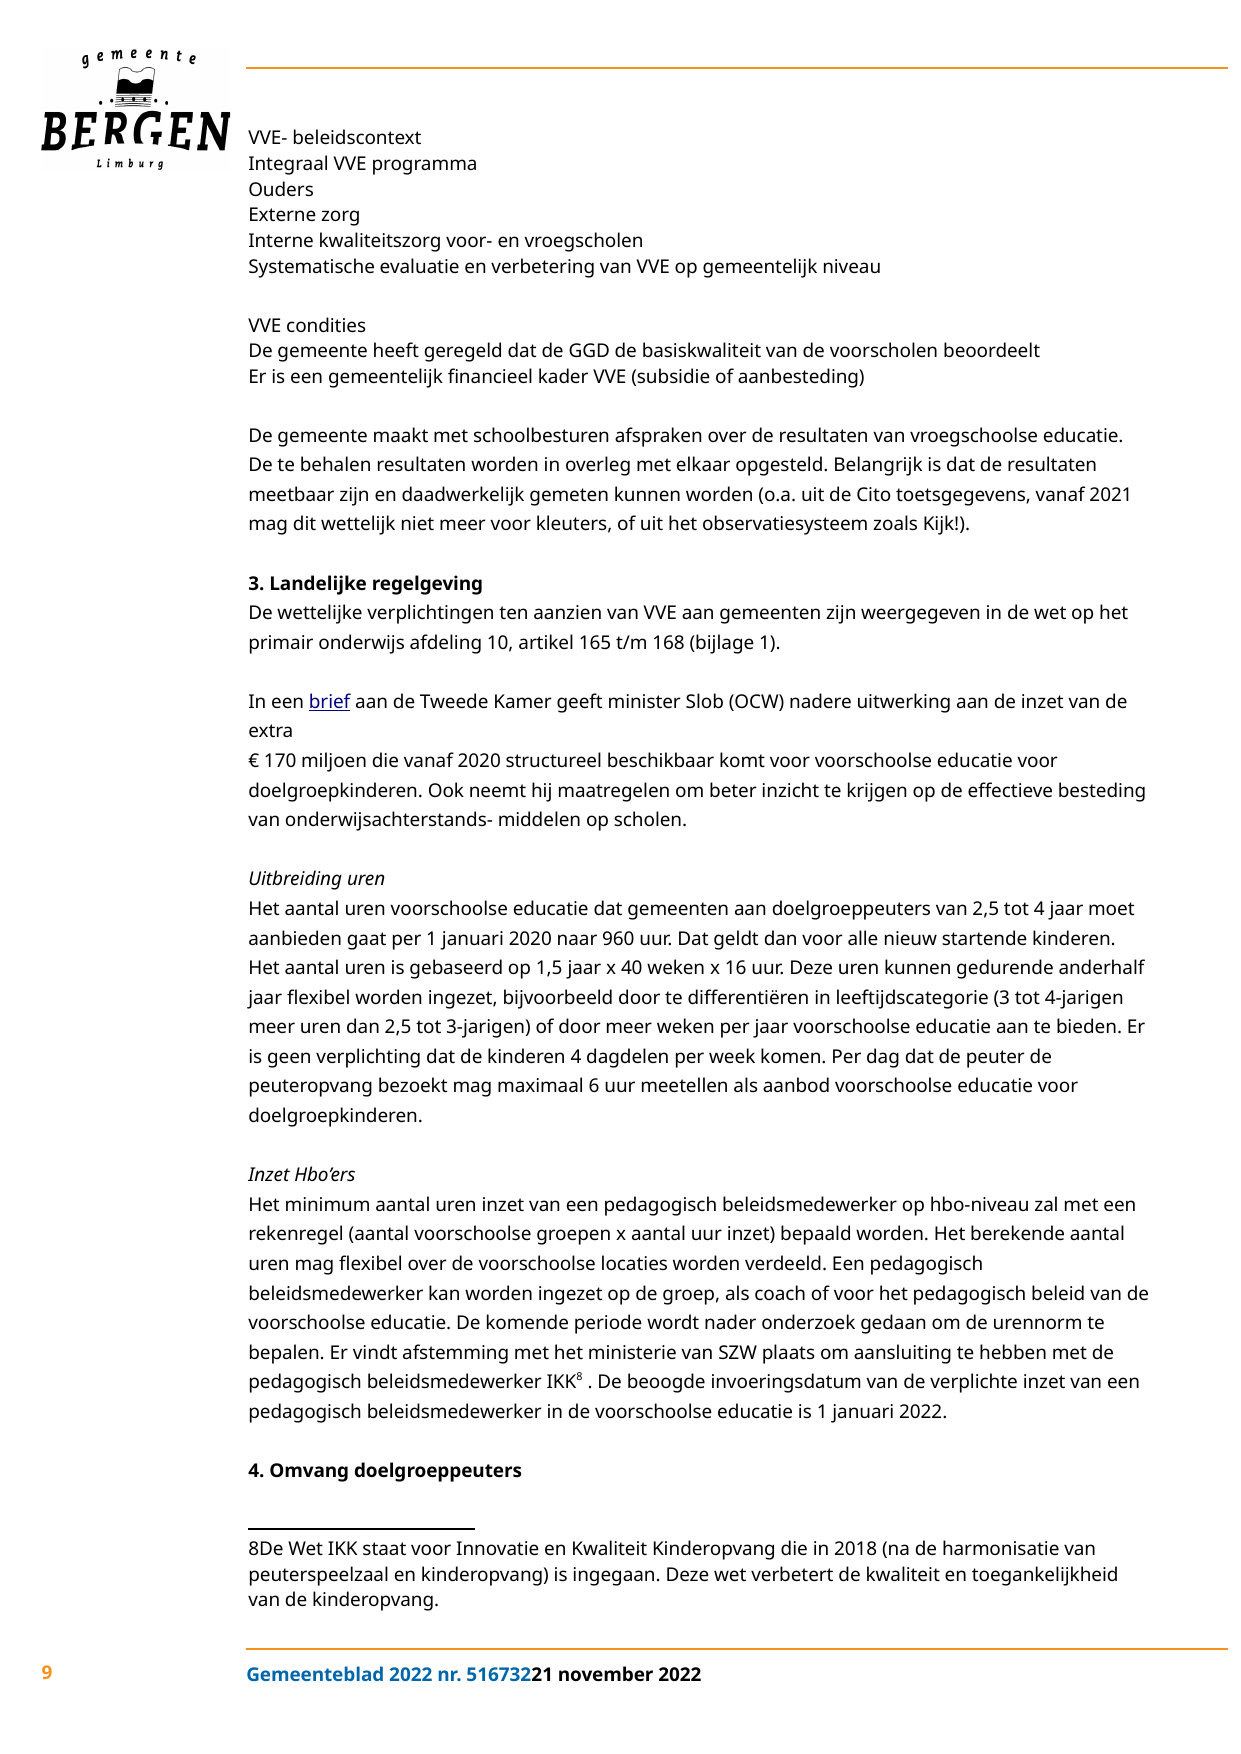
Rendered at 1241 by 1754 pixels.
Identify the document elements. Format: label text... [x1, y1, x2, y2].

table_header VVE- beleidscontext [248, 125, 1152, 150]
text 3. Landelijke regelgeving [248, 570, 1152, 595]
table_cell Ouders [248, 176, 1152, 202]
table_header VVE condities [248, 312, 1152, 337]
text Het aantal uren voorschoolse educatie dat gemeenten aan doelgroeppeuters van 2,5 tot 4 jaar moet aanbieden gaat per 1 januari 2020 naar 960 uur. Dat geldt dan voor alle nieuw startende kinderen. Het aantal uren is gebaseerd op 1,5 jaar x 40 weken x 16 uur. Deze uren kunnen gedurende anderhalf jaar flexibel worden ingezet, bijvoorbeeld door te differentiëren in leeftijdscategorie (3 tot 4-jarigen meer uren dan 2,5 tot 3-jarigen) of door meer weken per jaar voorschoolse educatie aan te bieden. Er is geen verplichting dat de kinderen 4 dagdelen per week komen. Per dag dat de peuter de peuteropvang bezoekt mag maximaal 6 uur meetellen als aanbod voorschoolse educatie voor doelgroepkinderen. [248, 895, 1152, 1128]
text De gemeente maakt met schoolbesturen afspraken over de resultaten van vroegschoolse educatie. De te behalen resultaten worden in overleg met elkaar opgesteld. Belangrijk is dat de resultaten meetbaar zijn en daadwerkelijk gemeten kunnen worden (o.a. uit de Cito toetsgegevens, vanaf 2021 mag dit wettelijk niet meer voor kleuters, of uit het observatiesysteem zoals Kijk!). [248, 422, 1152, 536]
table_cell Externe zorg [248, 202, 1152, 227]
table_cell Integraal VVE programma [248, 150, 1152, 176]
table_cell Interne kwaliteitszorg voor- en vroegscholen [248, 228, 1152, 253]
text 4. Omvang doelgroeppeuters [248, 1457, 1152, 1483]
picture [41, 47, 231, 172]
text Uitbreiding uren [248, 866, 1152, 891]
text Het minimum aantal uren inzet van een pedagogisch beleidsmedewerker op hbo-niveau zal met een rekenregel (aantal voorschoolse groepen x aantal uur inzet) bepaald worden. Het berekende aantal uren mag flexibel over de voorschoolse locaties worden verdeeld. Een pedagogisch beleidsmedewerker kan worden ingezet op de groep, als coach of voor het pedagogisch beleid van de voorschoolse educatie. De komende periode wordt nader onderzoek gedaan om de urennorm te bepalen. Er vindt afstemming met het ministerie van SZW plaats om aansluiting te hebben met de pedagogisch beleidsmedewerker IKK . De beoogde invoeringsdatum van de verplichte inzet van een pedagogisch beleidsmedewerker in de voorschoolse educatie is 1 januari 2022. [248, 1191, 1152, 1424]
table_cell Systematische evaluatie en verbetering van VVE op gemeentelijk niveau [248, 253, 1152, 279]
table_cell De gemeente heeft geregeld dat de GGD de basiskwaliteit van de voorscholen beoordeelt [248, 338, 1152, 363]
text Inzet Hbo’ers [248, 1161, 1152, 1187]
table_cell Er is een gemeentelijk financieel kader VVE (subsidie of aanbesteding) [248, 363, 1152, 389]
text De Wet IKK staat voor Innovatie en Kwaliteit Kinderopvang die in 2018 (na de harmonisatie van peuterspeelzaal en kinderopvang) is ingegaan. Deze wet verbetert de kwaliteit en toegankelijkheid van de kinderopvang. [248, 1535, 1152, 1612]
text De wettelijke verplichtingen ten aanzien van VVE aan gemeenten zijn weergegeven in de wet op het primair onderwijs afdeling 10, artikel 165 t/m 168 (bijlage 1). [248, 599, 1152, 654]
text € 170 miljoen die vanaf 2020 structureel beschikbaar komt voor voorschoolse educatie voor doelgroepkinderen. Ook neemt hij maatregelen om beter inzicht te krijgen op de effectieve besteding van onderwijsachterstands- middelen op scholen. [248, 747, 1152, 832]
text In een brief aan de Tweede Kamer geeft minister Slob (OCW) nadere uitwerking aan de inzet van de extra [248, 688, 1152, 743]
